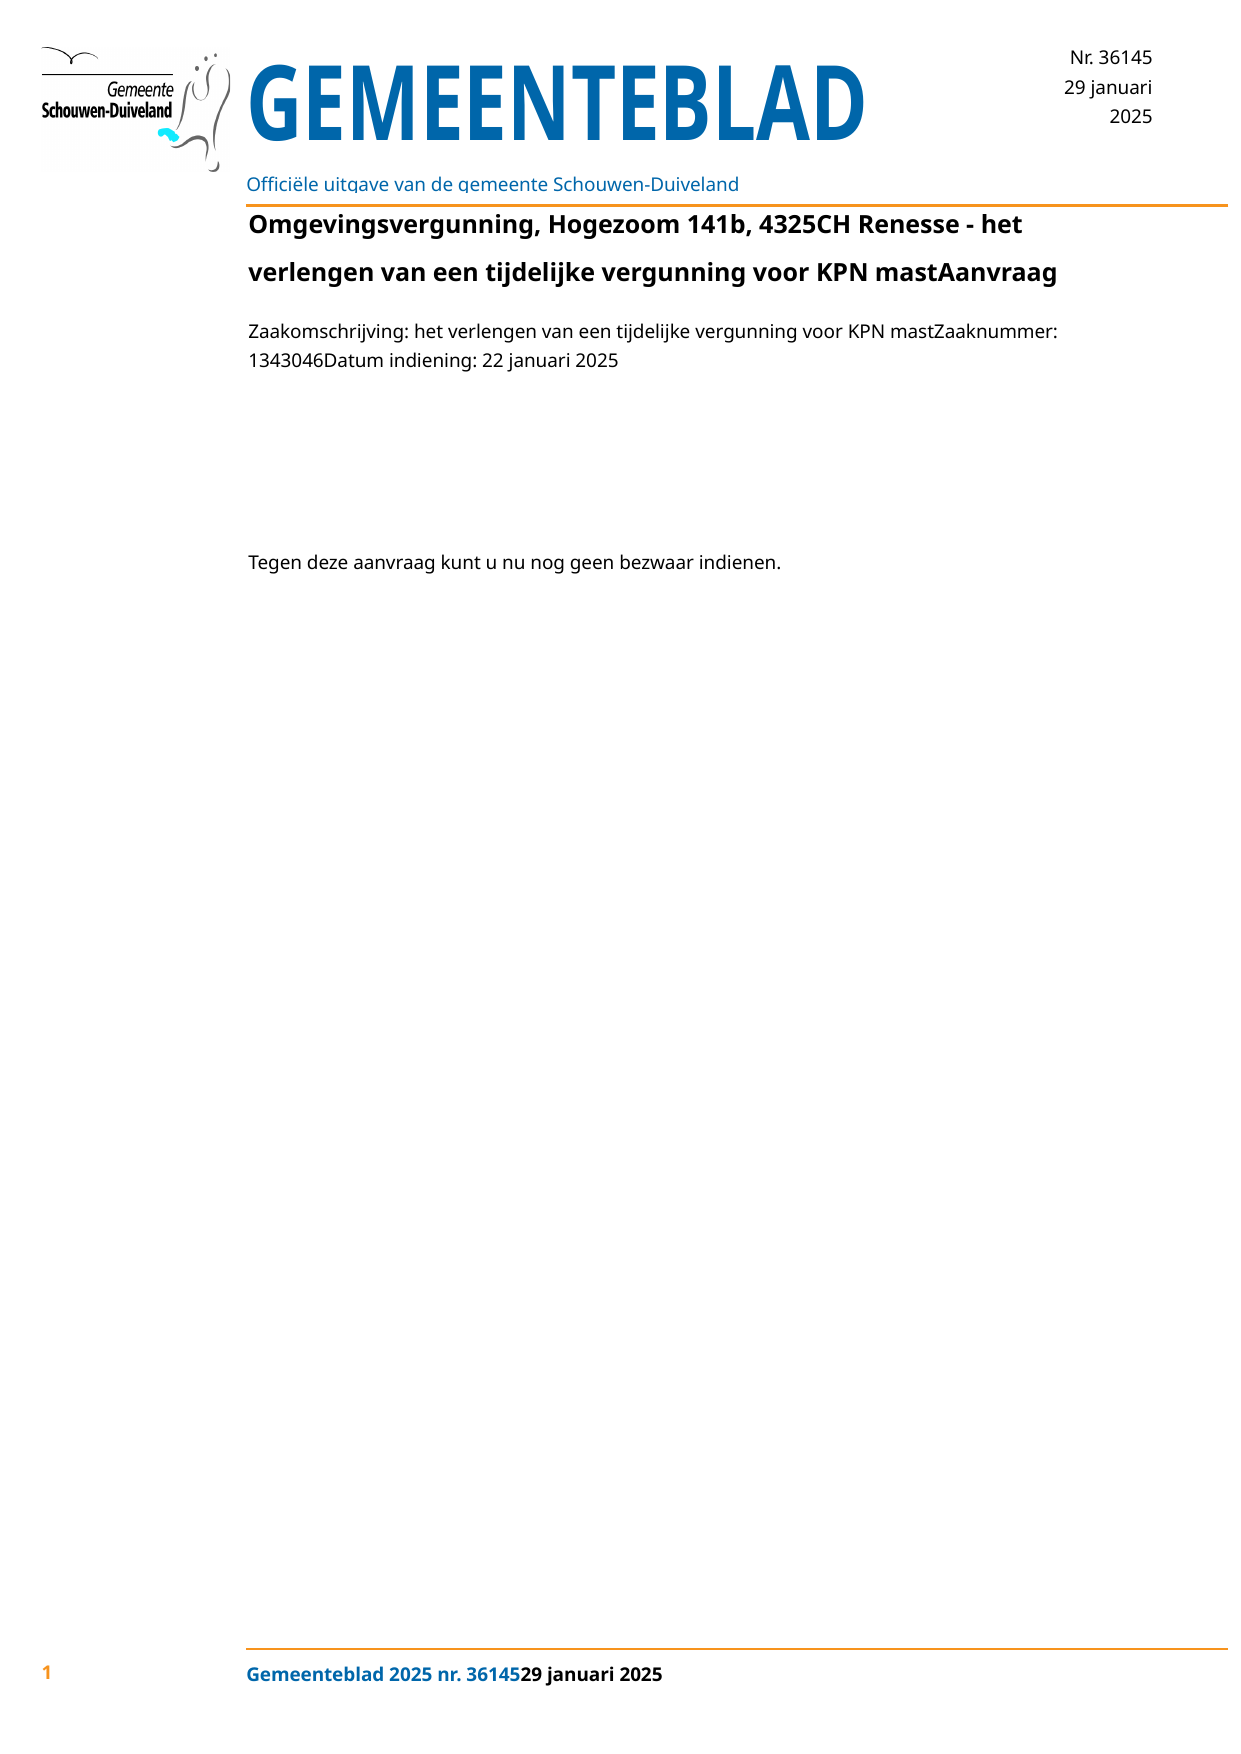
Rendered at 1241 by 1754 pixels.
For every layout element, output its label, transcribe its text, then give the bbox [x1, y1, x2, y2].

picture [41, 47, 231, 172]
text Tegen deze aanvraag kunt u nu nog geen bezwaar indienen. [248, 549, 1152, 575]
text Omgevingsvergunning, Hogezoom 141b, 4325CH Renesse - het verlengen van een tijdelijke vergunning voor KPN mastAanvraag [248, 207, 1152, 288]
text Zaakomschrijving: het verlengen van een tijdelijke vergunning voor KPN mastZaaknummer: 1343046Datum indiening: 22 januari 2025 [248, 318, 1152, 373]
